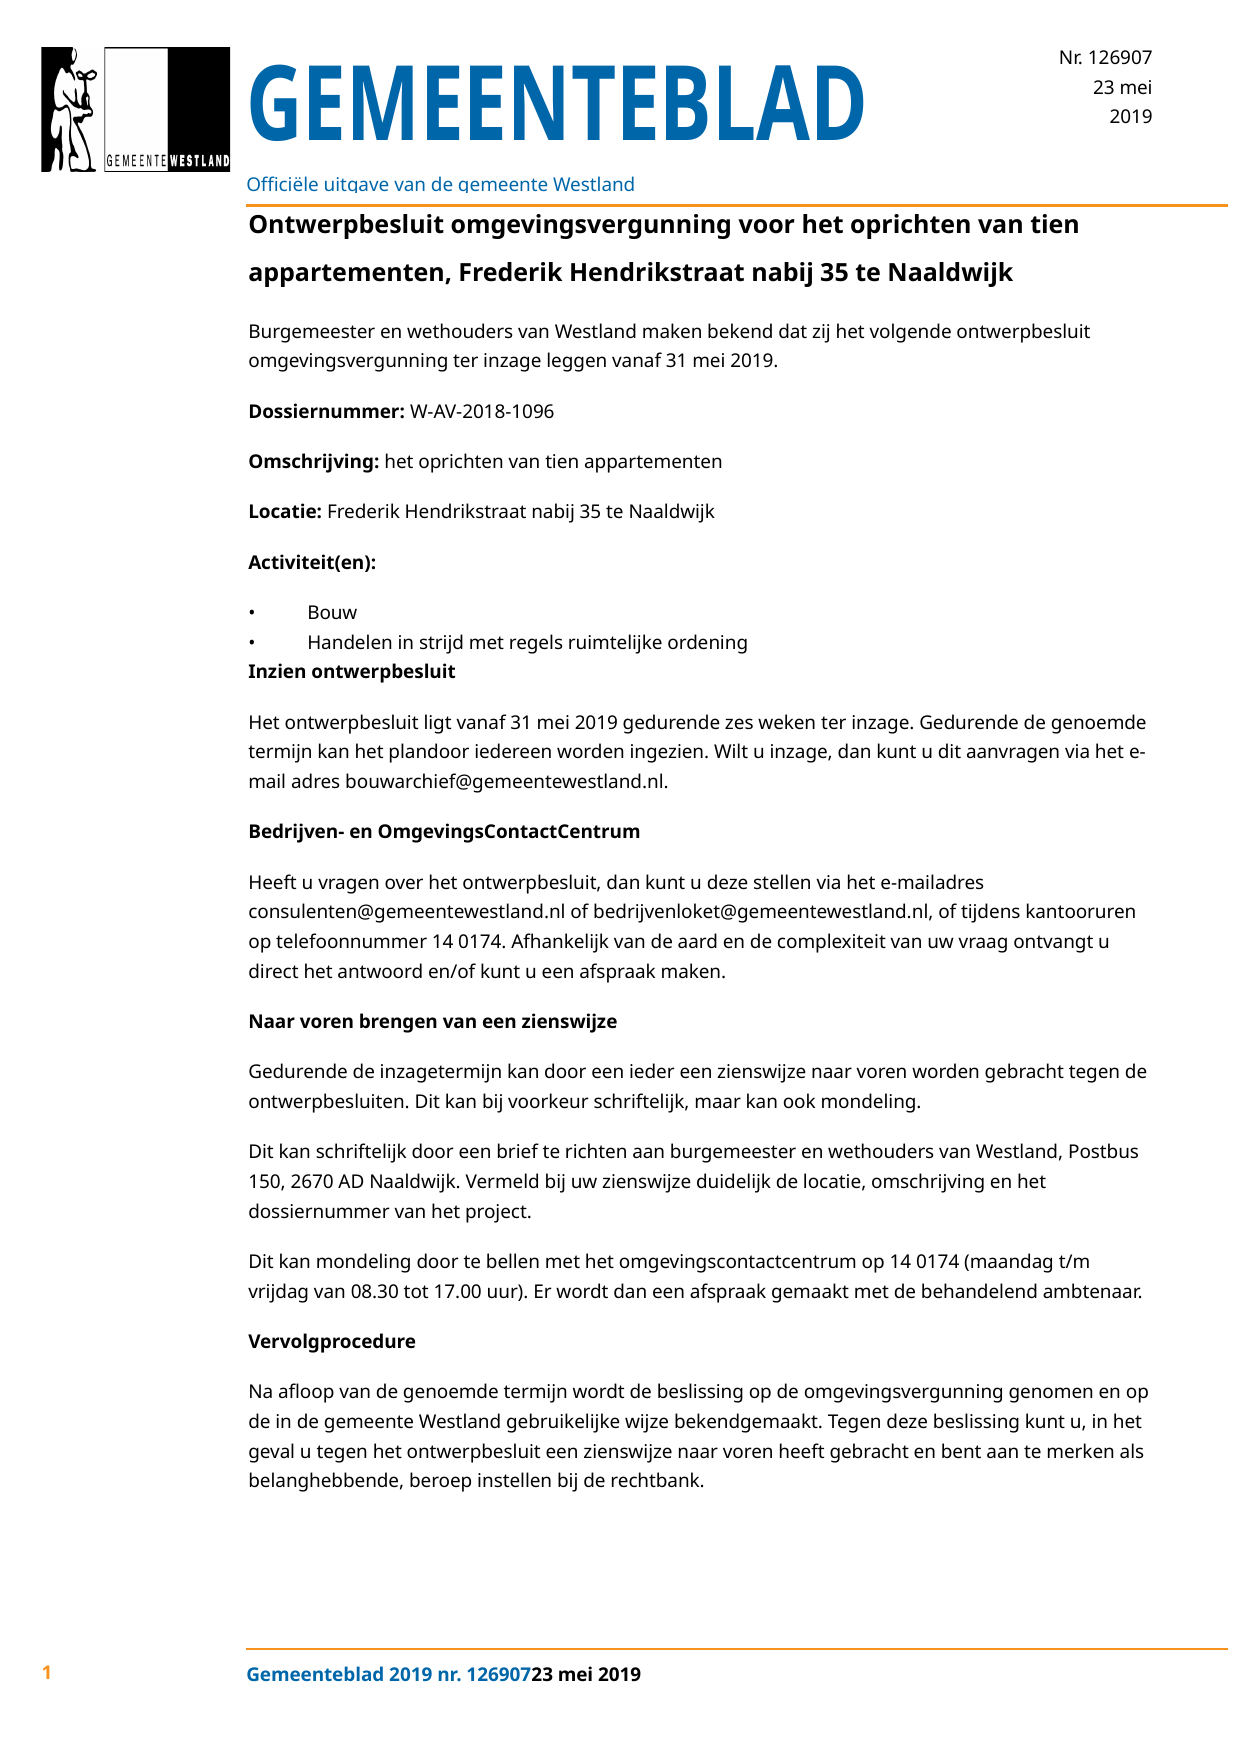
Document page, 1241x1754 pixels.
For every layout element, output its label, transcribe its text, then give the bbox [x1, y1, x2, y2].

text Bedrijven- en OmgevingsContactCentrum [248, 819, 1152, 844]
text Dit kan mondeling door te bellen met het omgevingscontactcentrum op 14 0174 (maandag t/m vrijdag van 08.30 tot 17.00 uur). Er wordt dan een afspraak gemaakt met de behandelend ambtenaar. [248, 1248, 1152, 1304]
text Omschrijving: het oprichten van tien appartementen [248, 448, 1152, 474]
text Dit kan schriftelijk door een brief te richten aan burgemeester en wethouders van Westland, Postbus 150, 2670 AD Naaldwijk. Vermeld bij uw zienswijze duidelijk de locatie, omschrijving en het dossiernummer van het project. [248, 1139, 1152, 1224]
text Ontwerpbesluit omgevingsvergunning voor het oprichten van tien appartementen, Frederik Hendrikstraat nabij 35 te Naaldwijk [248, 207, 1152, 288]
text Naar voren brengen van een zienswijze [248, 1008, 1152, 1034]
text Activiteit(en): [248, 549, 1152, 575]
text Inzien ontwerpbesluit [248, 659, 1152, 684]
list Bouw [248, 599, 1152, 625]
text Vervolgprocedure [248, 1328, 1152, 1354]
text Na afloop van de genoemde termijn wordt de beslissing op de omgevingsvergunning genomen en op de in de gemeente Westland gebruikelijke wijze bekendgemaakt. Tegen deze beslissing kunt u, in het geval u tegen het ontwerpbesluit een zienswijze naar voren heeft gebracht en bent aan te merken als belanghebbende, beroep instellen bij de rechtbank. [248, 1379, 1152, 1493]
text Gedurende de inzagetermijn kan door een ieder een zienswijze naar voren worden gebracht tegen de ontwerpbesluiten. Dit kan bij voorkeur schriftelijk, maar kan ook mondeling. [248, 1059, 1152, 1114]
text Heeft u vragen over het ontwerpbesluit, dan kunt u deze stellen via het e-mailadres consulenten@gemeentewestland.nl of bedrijvenloket@gemeentewestland.nl, of tijdens kantooruren op telefoonnummer 14 0174. Afhankelijk van de aard en de complexiteit van uw vraag ontvangt u direct het antwoord en/of kunt u een afspraak maken. [248, 869, 1152, 984]
text Burgemeester en wethouders van Westland maken bekend dat zij het volgende ontwerpbesluit omgevingsvergunning ter inzage leggen vanaf 31 mei 2019. [248, 318, 1152, 373]
list Handelen in strijd met regels ruimtelijke ordening [248, 629, 1152, 655]
text Dossiernummer: W-AV-2018-1096 [248, 398, 1152, 424]
text Locatie: Frederik Hendrikstraat nabij 35 te Naaldwijk [248, 499, 1152, 524]
picture [41, 47, 231, 172]
text Het ontwerpbesluit ligt vanaf 31 mei 2019 gedurende zes weken ter inzage. Gedurende de genoemde termijn kan het plandoor iedereen worden ingezien. Wilt u inzage, dan kunt u dit aanvragen via het e-mail adres bouwarchief@gemeentewestland.nl. [248, 709, 1152, 794]
